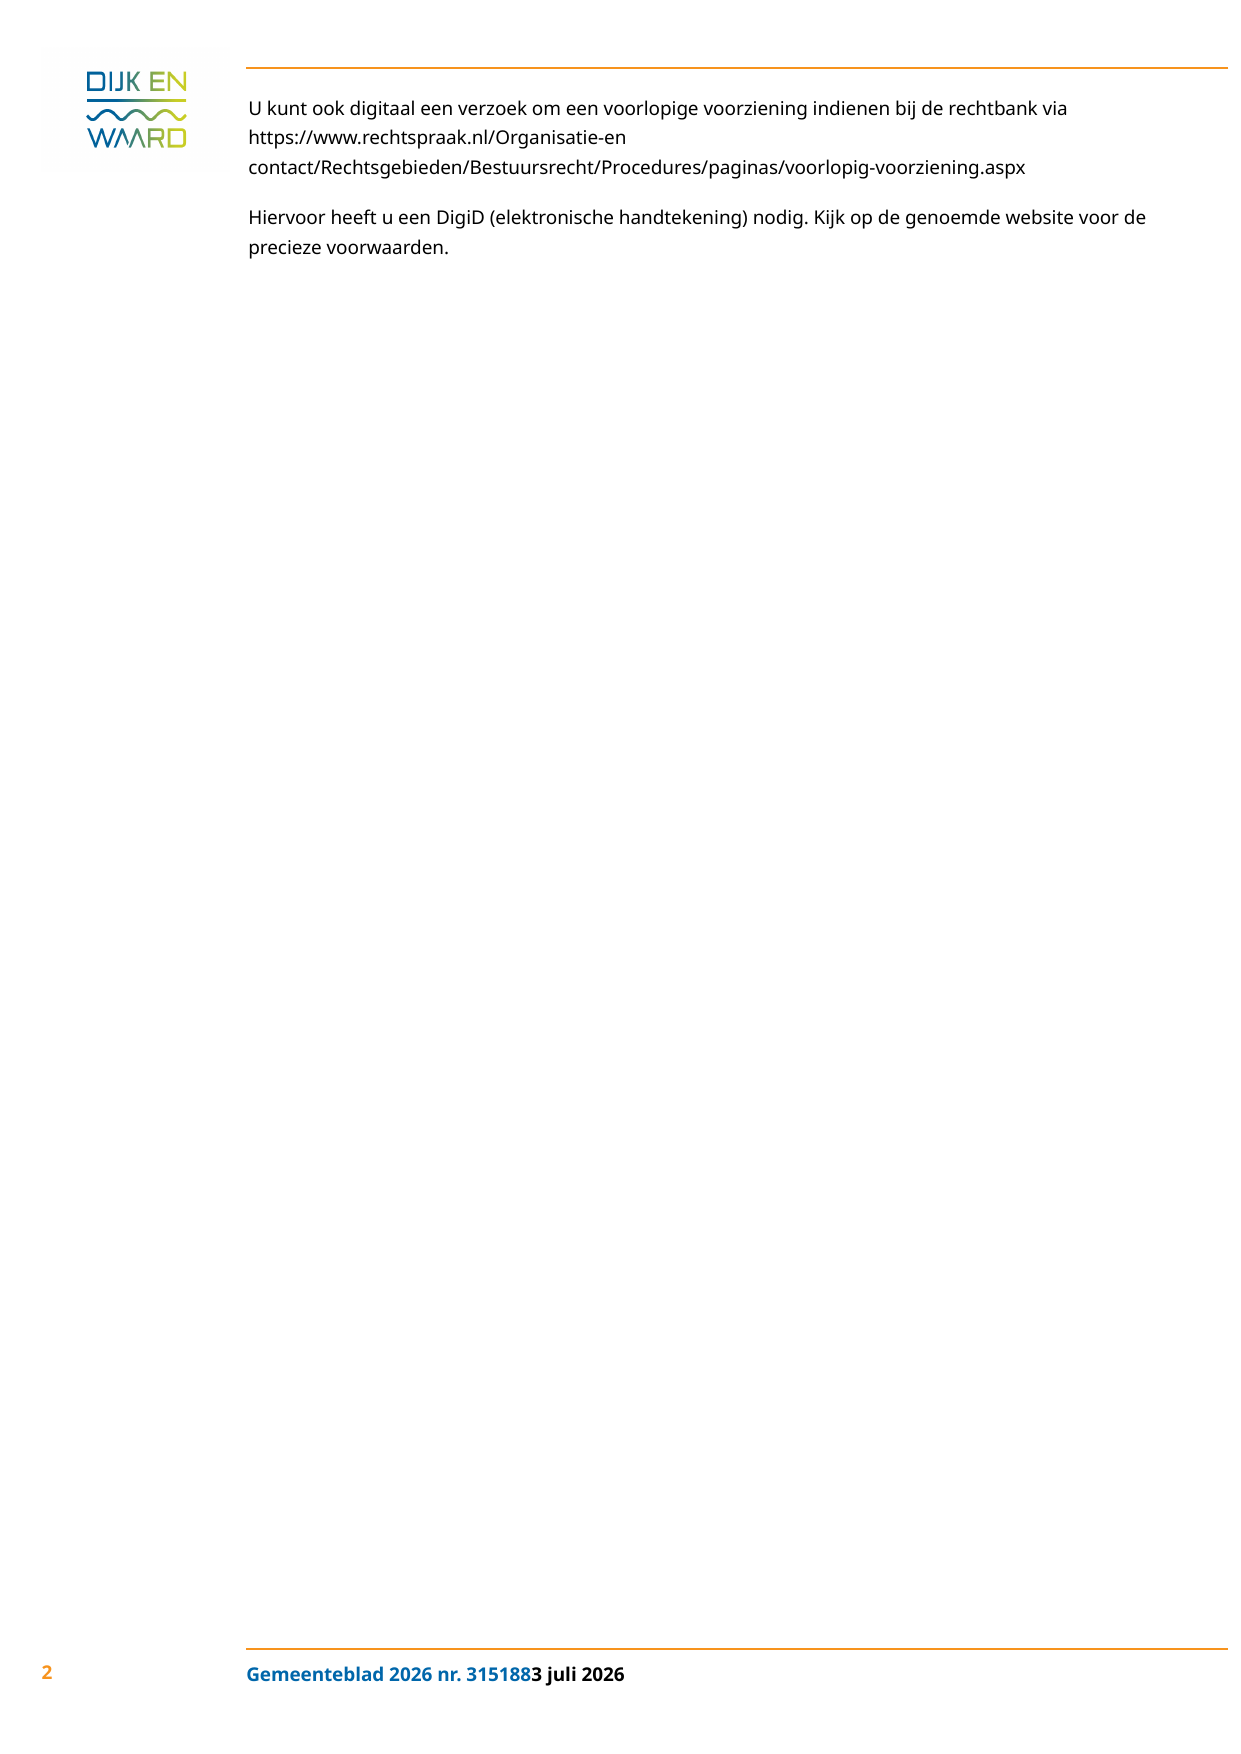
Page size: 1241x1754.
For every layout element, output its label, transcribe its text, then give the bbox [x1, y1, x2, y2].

text U kunt ook digitaal een verzoek om een voorlopige voorziening indienen bij de rechtbank via https://www.rechtspraak.nl/Organisatie-en contact/Rechtsgebieden/Bestuursrecht/Procedures/paginas/voorlopig-voorziening.aspx [248, 95, 1152, 180]
text Hiervoor heeft u een DigiD (elektronische handtekening) nodig. Kijk op de genoemde website voor de precieze voorwaarden. [248, 204, 1152, 260]
picture [41, 47, 231, 172]
